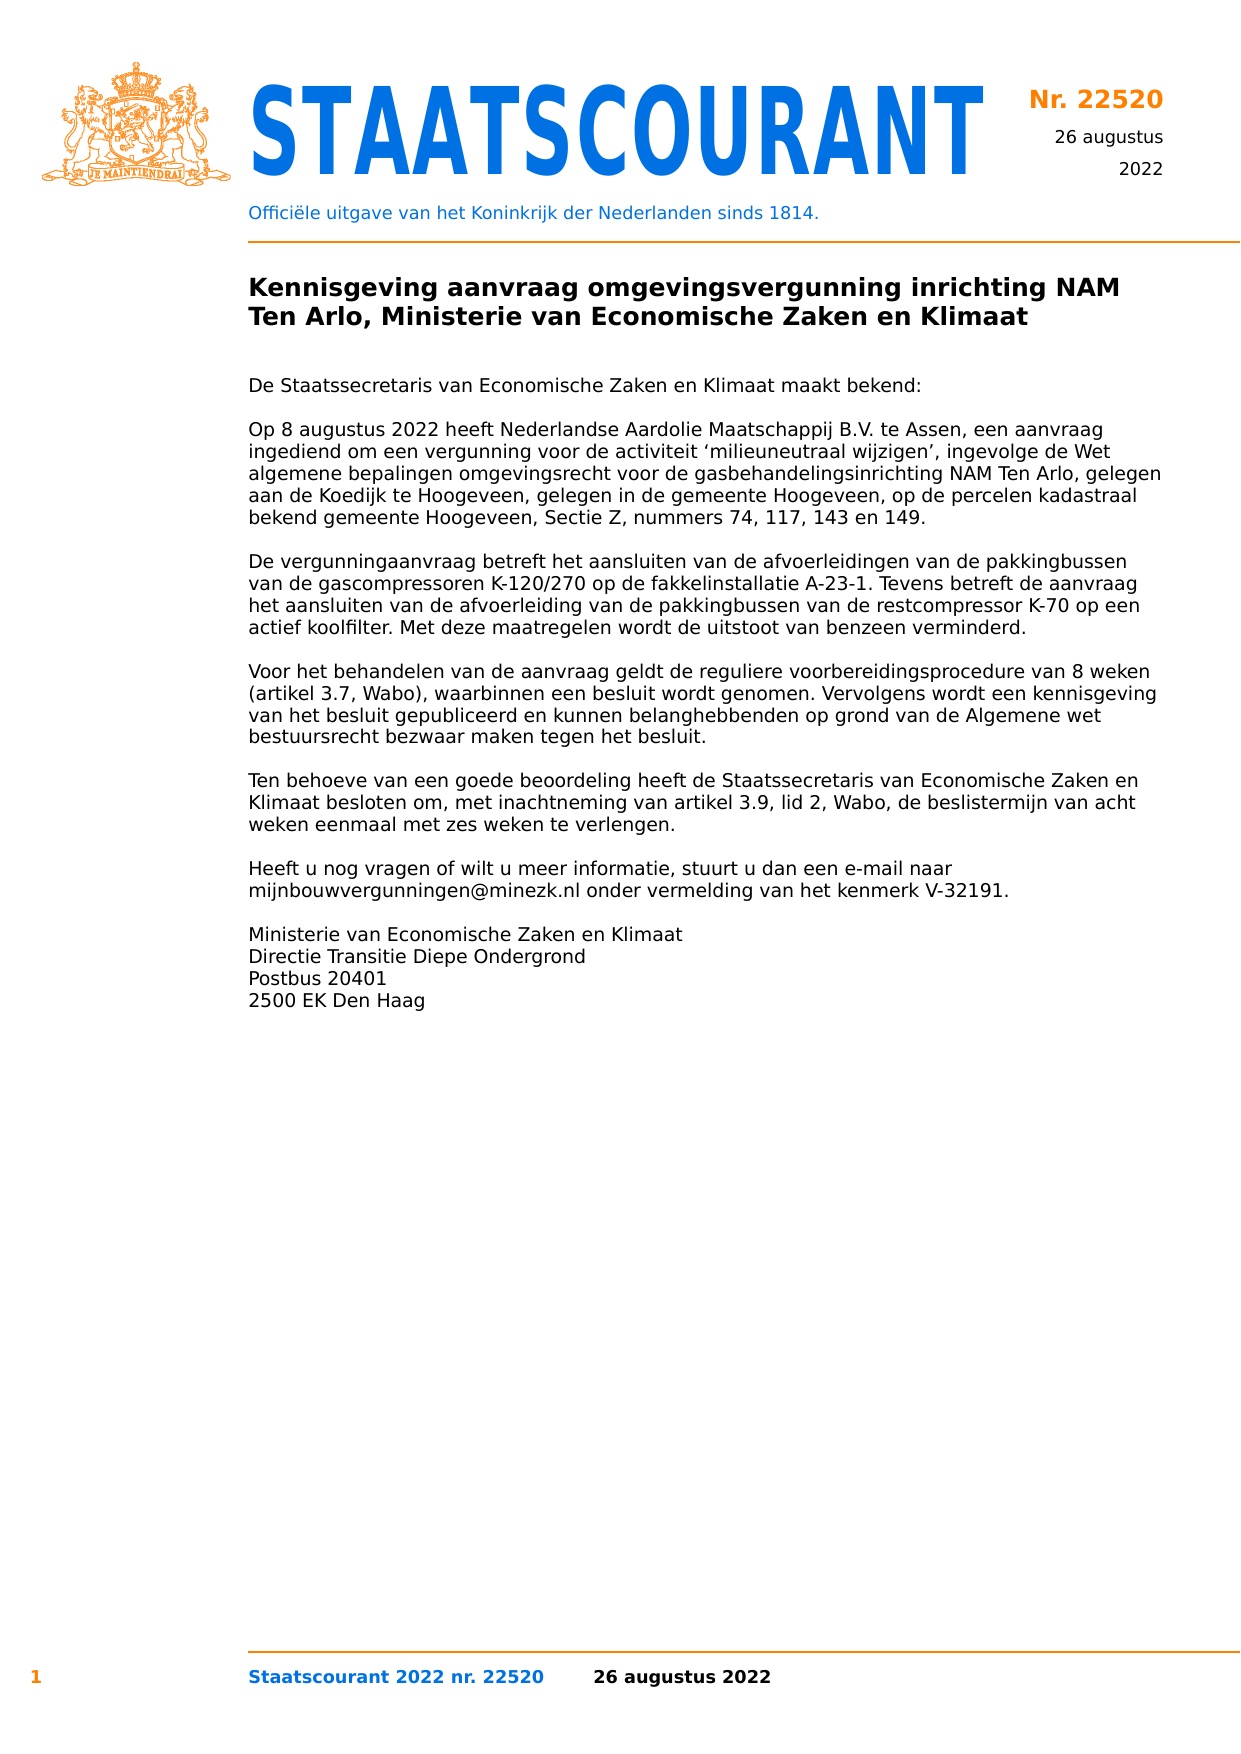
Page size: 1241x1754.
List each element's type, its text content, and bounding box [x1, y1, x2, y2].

table_header Nr. 22520 [998, 62, 1240, 121]
text Voor het behandelen van de aanvraag geldt de reguliere voorbereidingsprocedure van 8 weken (artikel 3.7, Wabo), waarbinnen een besluit wordt genomen. Vervolgens wordt een kennisgeving van het besluit gepubliceerd en kunnen belanghebbenden op grond van de Algemene wet bestuursrecht bezwaar maken tegen het besluit. [248, 661, 1163, 748]
text Ten behoeve van een goede beoordeling heeft de Staatssecretaris van Economische Zaken en Klimaat besloten om, met inachtneming van artikel 3.9, lid 2, Wabo, de beslistermijn van acht weken eenmaal met zes weken te verlengen. [248, 770, 1163, 836]
table_cell 2022 [998, 153, 1240, 203]
text De Staatssecretaris van Economische Zaken en Klimaat maakt bekend: [248, 375, 1163, 397]
text Ministerie van Economische Zaken en Klimaat [248, 924, 1163, 946]
picture [41, 62, 231, 186]
text Postbus 20401 [248, 968, 1163, 990]
text Op 8 augustus 2022 heeft Nederlandse Aardolie Maatschappij B.V. te Assen, een aanvraag ingediend om een vergunning voor de activiteit ‘milieuneutraal wijzigen’, ingevolge de Wet algemene bepalingen omgevingsrecht voor de gasbehandelingsinrichting NAM Ten Arlo, gelegen aan de Koedijk te Hoogeveen, gelegen in de gemeente Hoogeveen, op de percelen kadastraal bekend gemeente Hoogeveen, Sectie Z, nummers 74, 117, 143 en 149. [248, 419, 1163, 529]
text Directie Transitie Diepe Ondergrond [248, 946, 1163, 968]
text 2500 EK Den Haag [248, 990, 1163, 1012]
text Heeft u nog vragen of wilt u meer informatie, stuurt u dan een e-mail naar mijnbouwvergunningen@minezk.nl onder vermelding van het kenmerk V-32191. [248, 858, 1163, 902]
text De vergunningaanvraag betreft het aansluiten van de afvoerleidingen van de pakkingbussen van de gascompressoren K-120/270 op de fakkelinstallatie A-23-1. Tevens betreft de aanvraag het aansluiten van de afvoerleiding van de pakkingbussen van de restcompressor K-70 op een actief koolfilter. Met deze maatregelen wordt de uitstoot van benzeen verminderd. [248, 551, 1163, 639]
table_header STAATSCOURANT [248, 62, 998, 203]
table_cell 26 augustus [998, 121, 1240, 153]
table_header [25, 62, 248, 241]
table_cell Officiële uitgave van het Koninkrijk der Nederlanden sinds 1814. [248, 203, 1240, 241]
subtitle Kennisgeving aanvraag omgevingsvergunning inrichting NAM Ten Arlo, Ministerie van Economische Zaken en Klimaat [248, 273, 1163, 331]
